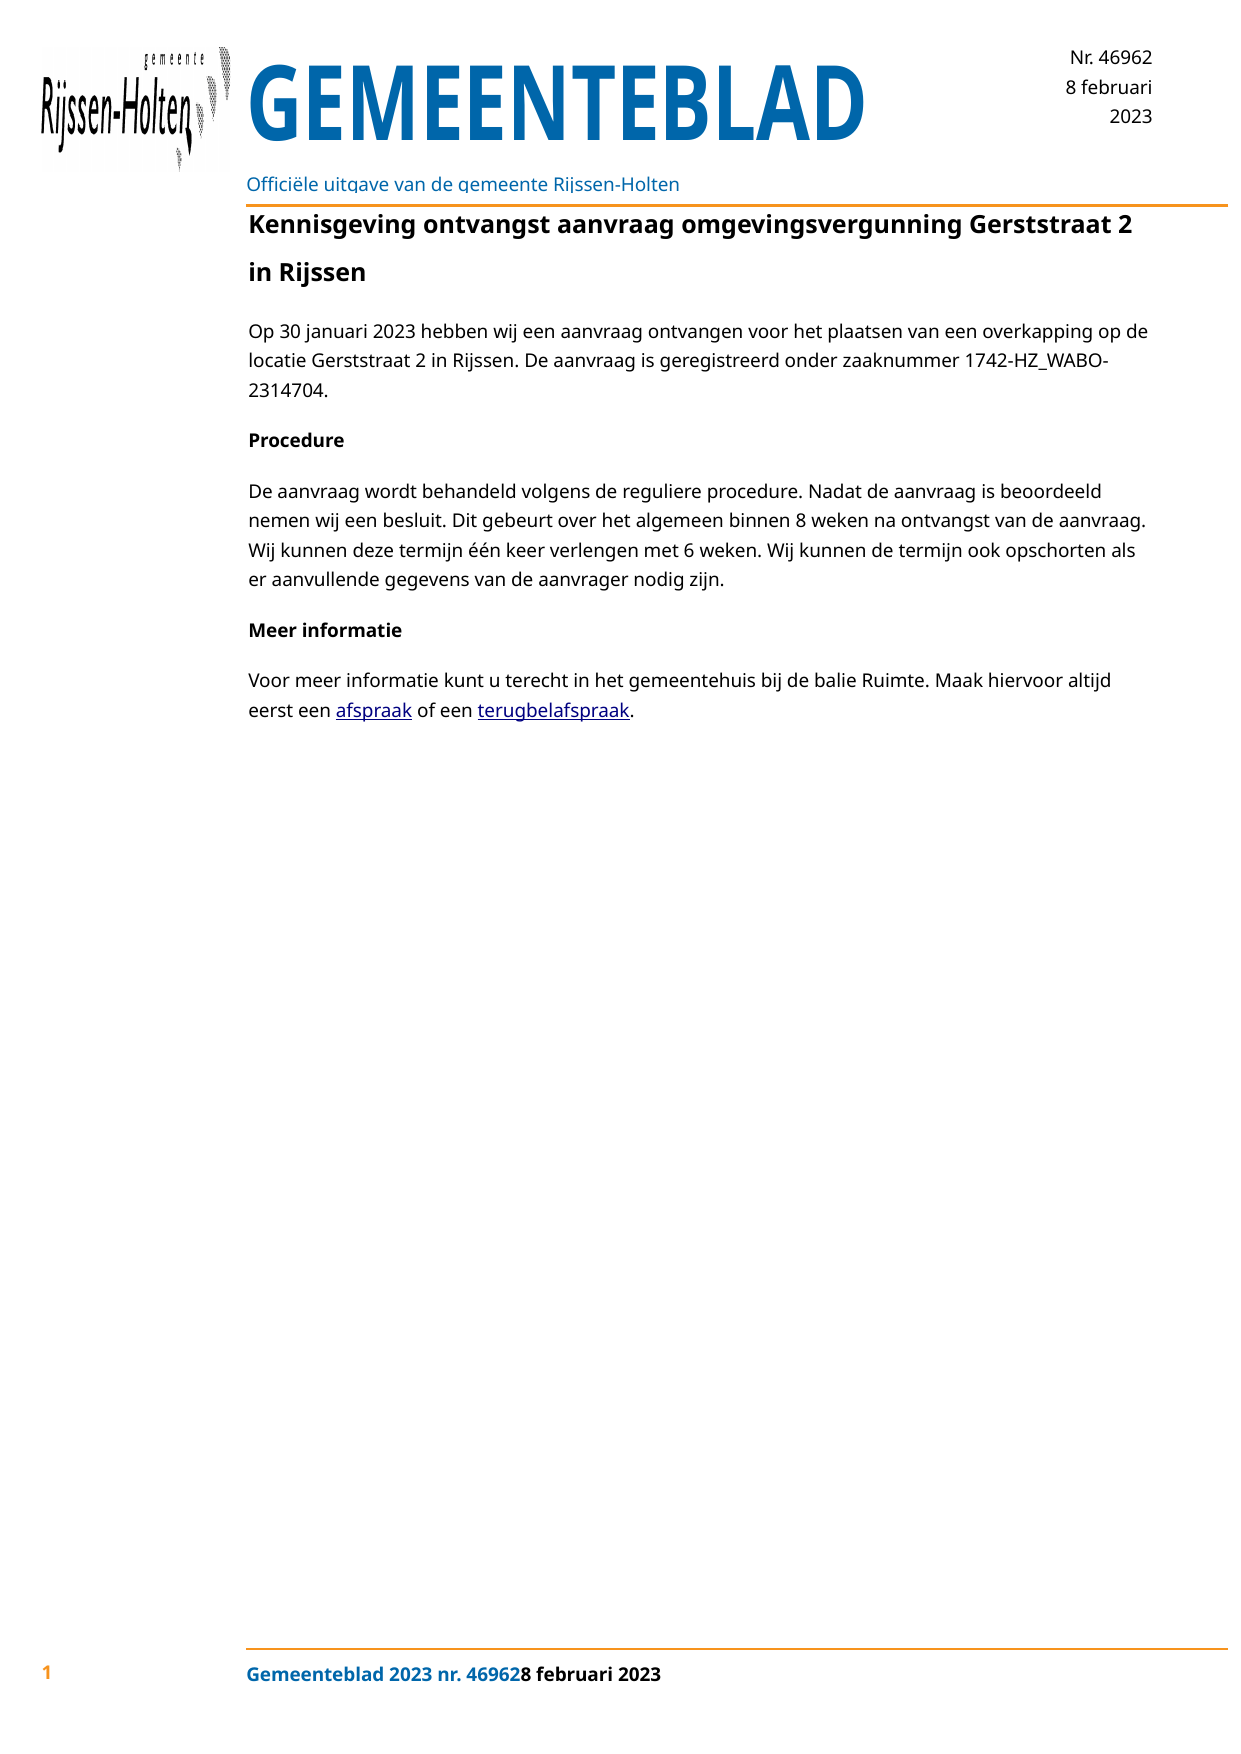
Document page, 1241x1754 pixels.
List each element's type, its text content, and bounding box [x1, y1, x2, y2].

text Meer informatie [248, 617, 1152, 643]
text De aanvraag wordt behandeld volgens de reguliere procedure. Nadat de aanvraag is beoordeeld nemen wij een besluit. Dit gebeurt over het algemeen binnen 8 weken na ontvangst van de aanvraag. Wij kunnen deze termijn één keer verlengen met 6 weken. Wij kunnen de termijn ook opschorten als er aanvullende gegevens van de aanvrager nodig zijn. [248, 478, 1152, 592]
picture [41, 47, 231, 172]
text Voor meer informatie kunt u terecht in het gemeentehuis bij de balie Ruimte. Maak hiervoor altijd eerst een afspraak of een terugbelafspraak. [248, 667, 1152, 723]
text Procedure [248, 427, 1152, 453]
text Kennisgeving ontvangst aanvraag omgevingsvergunning Gerststraat 2 in Rijssen [248, 207, 1152, 288]
text Op 30 januari 2023 hebben wij een aanvraag ontvangen voor het plaatsen van een overkapping op de locatie Gerststraat 2 in Rijssen. De aanvraag is geregistreerd onder zaaknummer 1742-HZ_WABO-2314704. [248, 318, 1152, 403]
